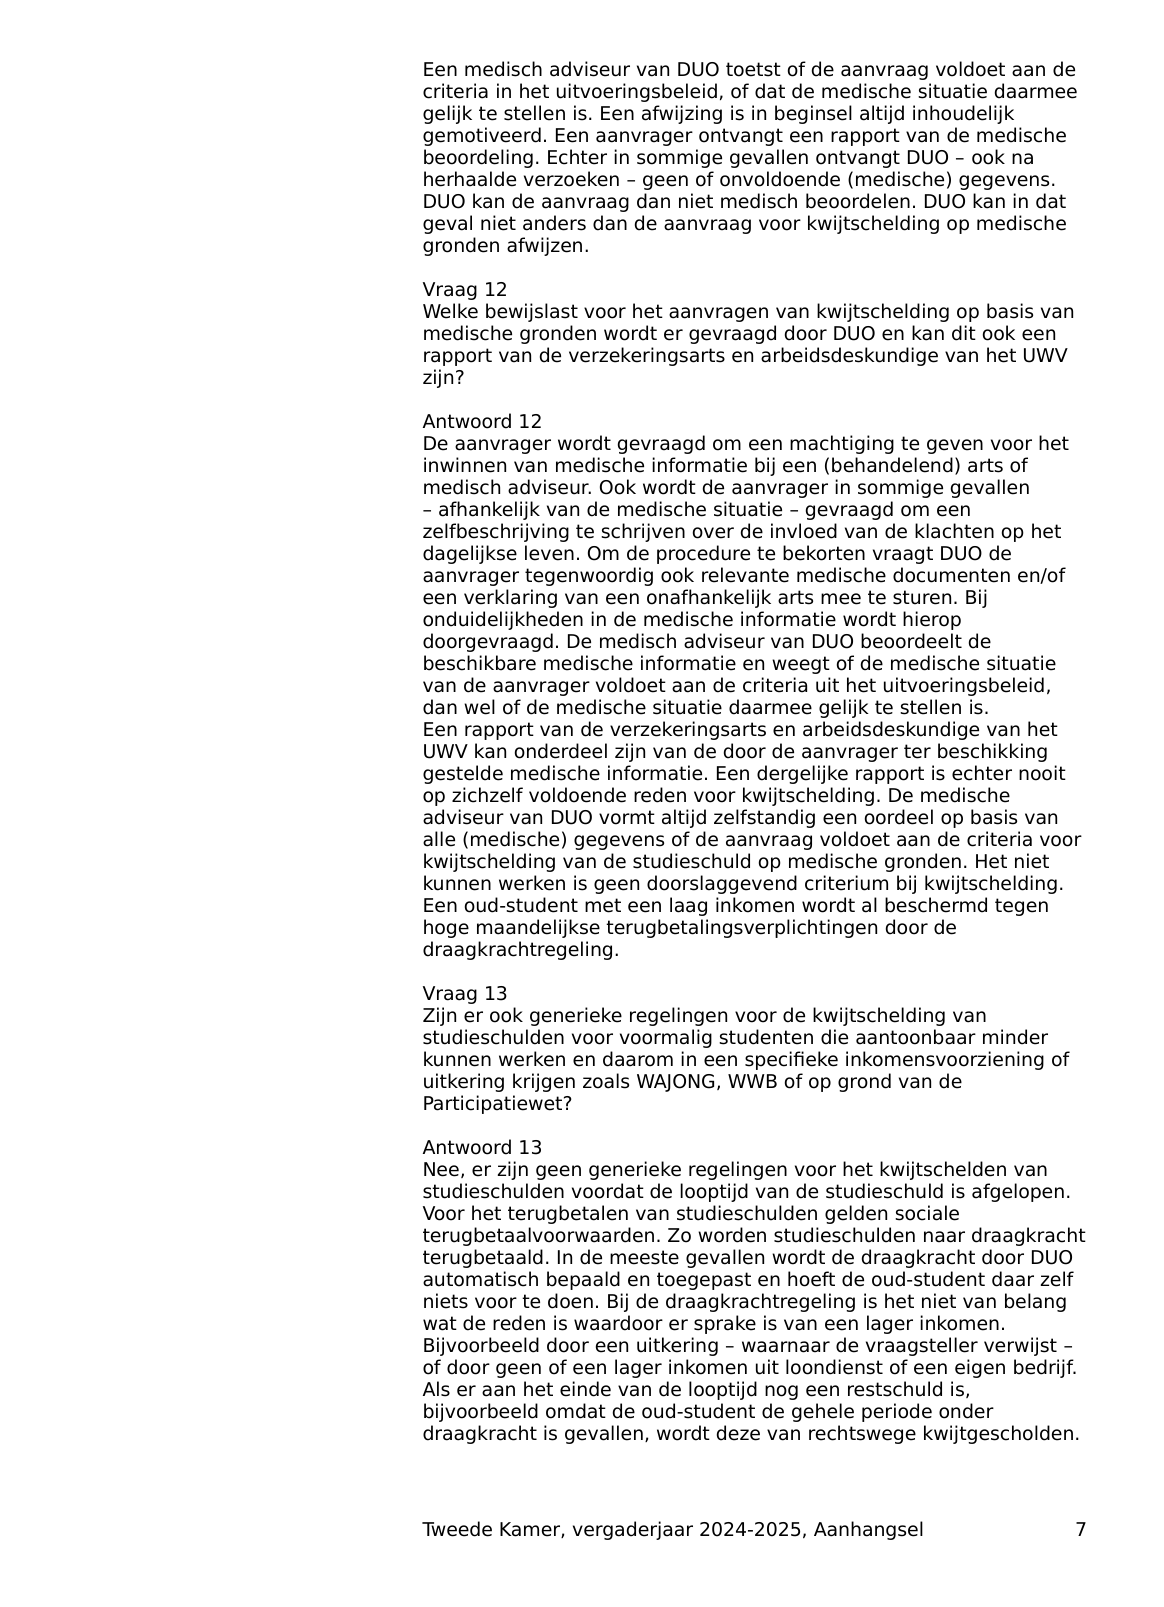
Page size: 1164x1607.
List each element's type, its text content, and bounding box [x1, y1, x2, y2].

text Een medisch adviseur van DUO toetst of de aanvraag voldoet aan de criteria in het uitvoeringsbeleid, of dat de medische situatie daarmee gelijk te stellen is. Een afwijzing is in beginsel altijd inhoudelijk gemotiveerd. Een aanvrager ontvangt een rapport van de medische beoordeling. Echter in sommige gevallen ontvangt DUO – ook na herhaalde verzoeken – geen of onvoldoende (medische) gegevens. DUO kan de aanvraag dan niet medisch beoordelen. DUO kan in dat geval niet anders dan de aanvraag voor kwijtschelding op medische gronden afwijzen. [422, 59, 1087, 257]
text Vraag 12 [422, 279, 1087, 301]
text Een rapport van de verzekeringsarts en arbeidsdeskundige van het UWV kan onderdeel zijn van de door de aanvrager ter beschikking gestelde medische informatie. Een dergelijke rapport is echter nooit op zichzelf voldoende reden voor kwijtschelding. De medische adviseur van DUO vormt altijd zelfstandig een oordeel op basis van alle (medische) gegevens of de aanvraag voldoet aan de criteria voor kwijtschelding van de studieschuld op medische gronden. Het niet kunnen werken is geen doorslaggevend criterium bij kwijtschelding. Een oud-student met een laag inkomen wordt al beschermd tegen hoge maandelijkse terugbetalingsverplichtingen door de draagkrachtregeling. [422, 719, 1087, 961]
text Antwoord 13 [422, 1137, 1087, 1159]
text Als er aan het einde van de looptijd nog een restschuld is, bijvoorbeeld omdat de oud-student de gehele periode onder draagkracht is gevallen, wordt deze van rechtswege kwijtgescholden. [422, 1379, 1087, 1444]
text Welke bewijslast voor het aanvragen van kwijtschelding op basis van medische gronden wordt er gevraagd door DUO en kan dit ook een rapport van de verzekeringsarts en arbeidsdeskundige van het UWV zijn? [422, 301, 1087, 389]
text Antwoord 12 [422, 411, 1087, 433]
text De aanvrager wordt gevraagd om een machtiging te geven voor het inwinnen van medische informatie bij een (behandelend) arts of medisch adviseur. Ook wordt de aanvrager in sommige gevallen – afhankelijk van de medische situatie – gevraagd om een zelfbeschrijving te schrijven over de invloed van de klachten op het dagelijkse leven. Om de procedure te bekorten vraagt DUO de aanvrager tegenwoordig ook relevante medische documenten en/of een verklaring van een onafhankelijk arts mee te sturen. Bij onduidelijkheden in de medische informatie wordt hierop doorgevraagd. De medisch adviseur van DUO beoordeelt de beschikbare medische informatie en weegt of de medische situatie van de aanvrager voldoet aan de criteria uit het uitvoeringsbeleid, dan wel of de medische situatie daarmee gelijk te stellen is. [422, 433, 1087, 719]
text Nee, er zijn geen generieke regelingen voor het kwijtschelden van studieschulden voordat de looptijd van de studieschuld is afgelopen. Voor het terugbetalen van studieschulden gelden sociale terugbetaalvoorwaarden. Zo worden studieschulden naar draagkracht terugbetaald. In de meeste gevallen wordt de draagkracht door DUO automatisch bepaald en toegepast en hoeft de oud-student daar zelf niets voor te doen. Bij de draagkrachtregeling is het niet van belang wat de reden is waardoor er sprake is van een lager inkomen. Bijvoorbeeld door een uitkering – waarnaar de vraagsteller verwijst – of door geen of een lager inkomen uit loondienst of een eigen bedrijf. [422, 1159, 1087, 1379]
text Vraag 13 [422, 983, 1087, 1005]
text Zijn er ook generieke regelingen voor de kwijtschelding van studieschulden voor voormalig studenten die aantoonbaar minder kunnen werken en daarom in een specifieke inkomensvoorziening of uitkering krijgen zoals WAJONG, WWB of op grond van de Participatiewet? [422, 1005, 1087, 1115]
